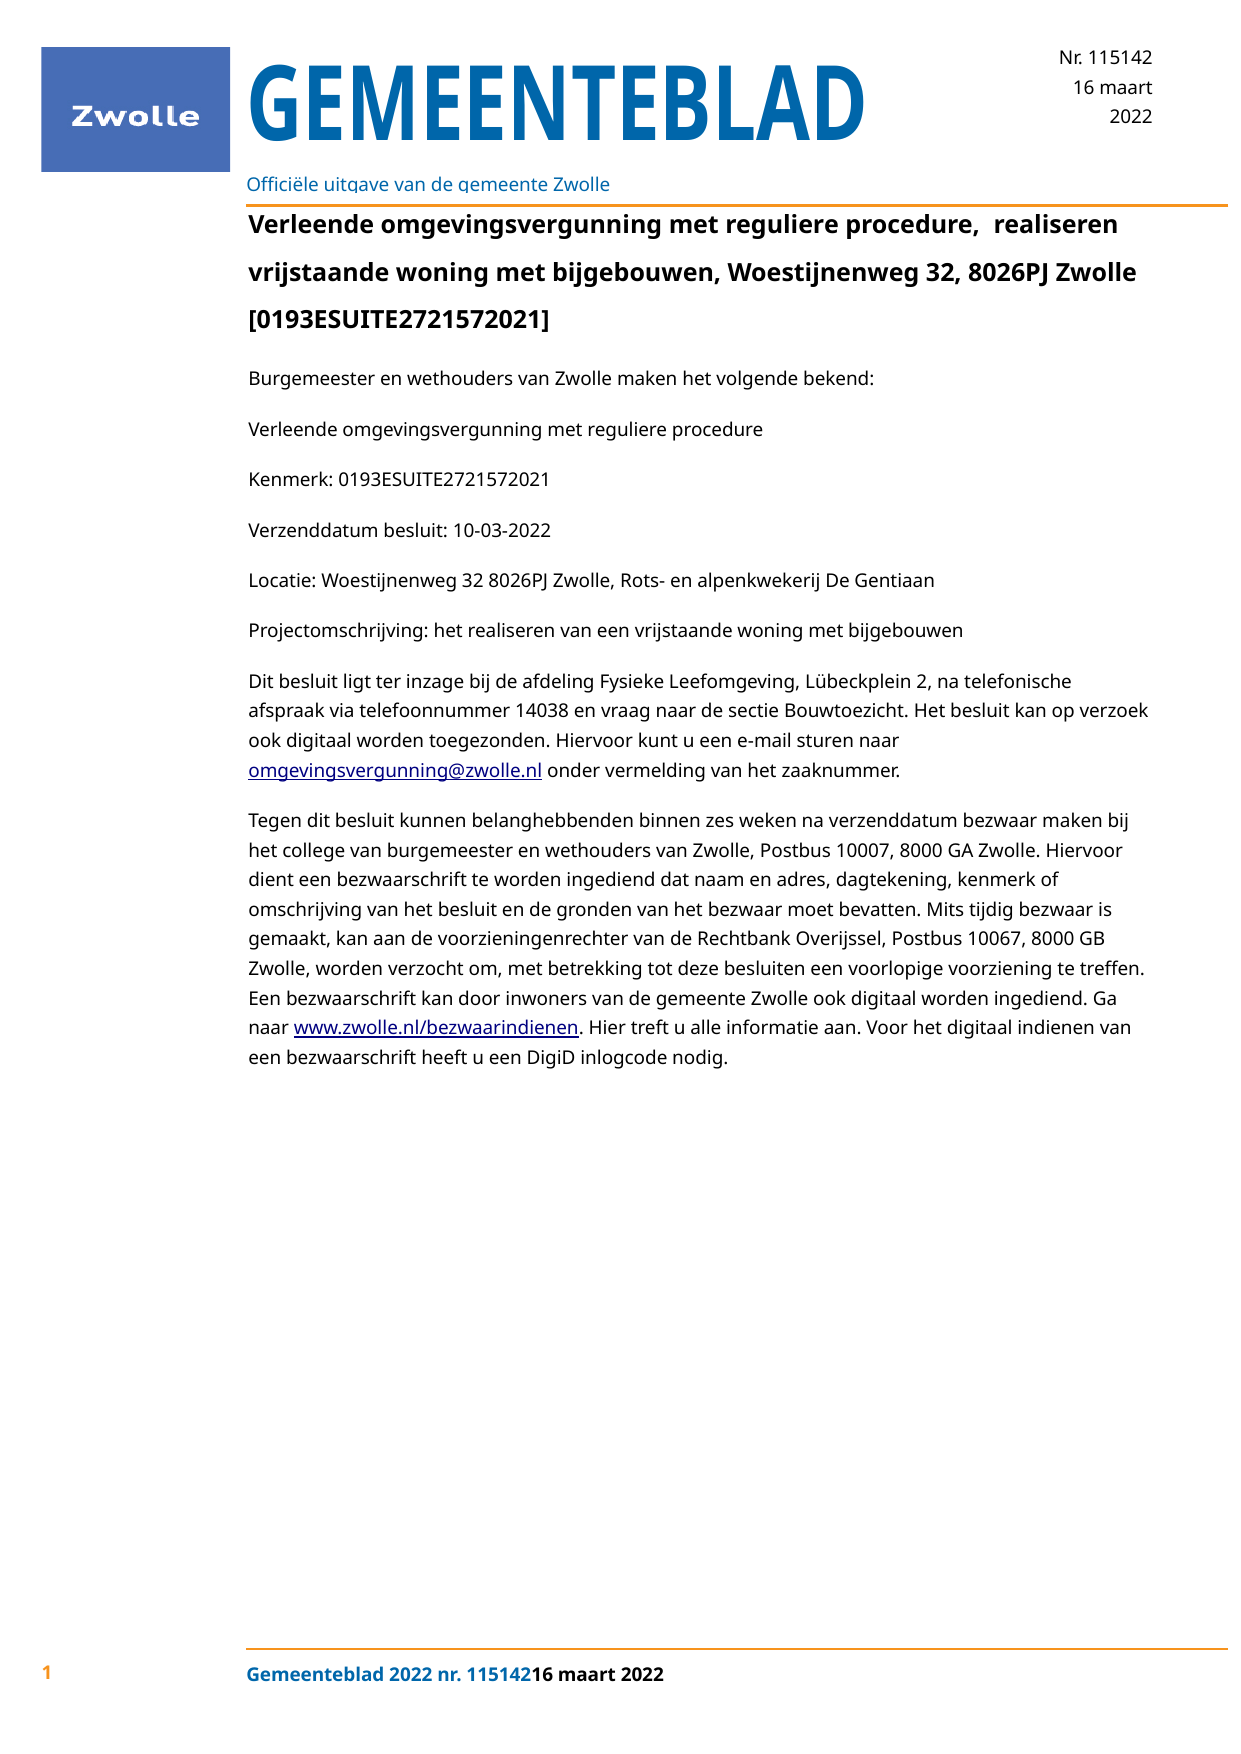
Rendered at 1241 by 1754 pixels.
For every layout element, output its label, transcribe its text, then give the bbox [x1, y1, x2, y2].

text Kenmerk: 0193ESUITE2721572021 [248, 466, 1152, 492]
text Projectomschrijving: het realiseren van een vrijstaande woning met bijgebouwen [248, 618, 1152, 643]
text Burgemeester en wethouders van Zwolle maken het volgende bekend: [248, 366, 1152, 391]
picture [41, 47, 231, 172]
text Verzenddatum besluit: 10-03-2022 [248, 517, 1152, 542]
text Dit besluit ligt ter inzage bij de afdeling Fysieke Leefomgeving, Lübeckplein 2, na telefonische afspraak via telefoonnummer 14038 en vraag naar de sectie Bouwtoezicht. Het besluit kan op verzoek ook digitaal worden toegezonden. Hiervoor kunt u een e-mail sturen naar omgevingsvergunning@zwolle.nl onder vermelding van het zaaknummer. [248, 668, 1152, 782]
text Locatie: Woestijnenweg 32 8026PJ Zwolle, Rots- en alpenkwekerij De Gentiaan [248, 567, 1152, 593]
text Verleende omgevingsvergunning met reguliere procedure, realiseren vrijstaande woning met bijgebouwen, Woestijnenweg 32, 8026PJ Zwolle [0193ESUITE2721572021] [248, 207, 1152, 336]
text Verleende omgevingsvergunning met reguliere procedure [248, 416, 1152, 442]
text Tegen dit besluit kunnen belanghebbenden binnen zes weken na verzenddatum bezwaar maken bij het college van burgemeester en wethouders van Zwolle, Postbus 10007, 8000 GA Zwolle. Hiervoor dient een bezwaarschrift te worden ingediend dat naam en adres, dagtekening, kenmerk of omschrijving van het besluit en de gronden van het bezwaar moet bevatten. Mits tijdig bezwaar is gemaakt, kan aan de voorzieningenrechter van de Rechtbank Overijssel, Postbus 10067, 8000 GB Zwolle, worden verzocht om, met betrekking tot deze besluiten een voorlopige voorziening te treffen. Een bezwaarschrift kan door inwoners van de gemeente Zwolle ook digitaal worden ingediend. Ga naar www.zwolle.nl/bezwaarindienen. Hier treft u alle informatie aan. Voor het digitaal indienen van een bezwaarschrift heeft u een DigiD inlogcode nodig. [248, 807, 1152, 1069]
